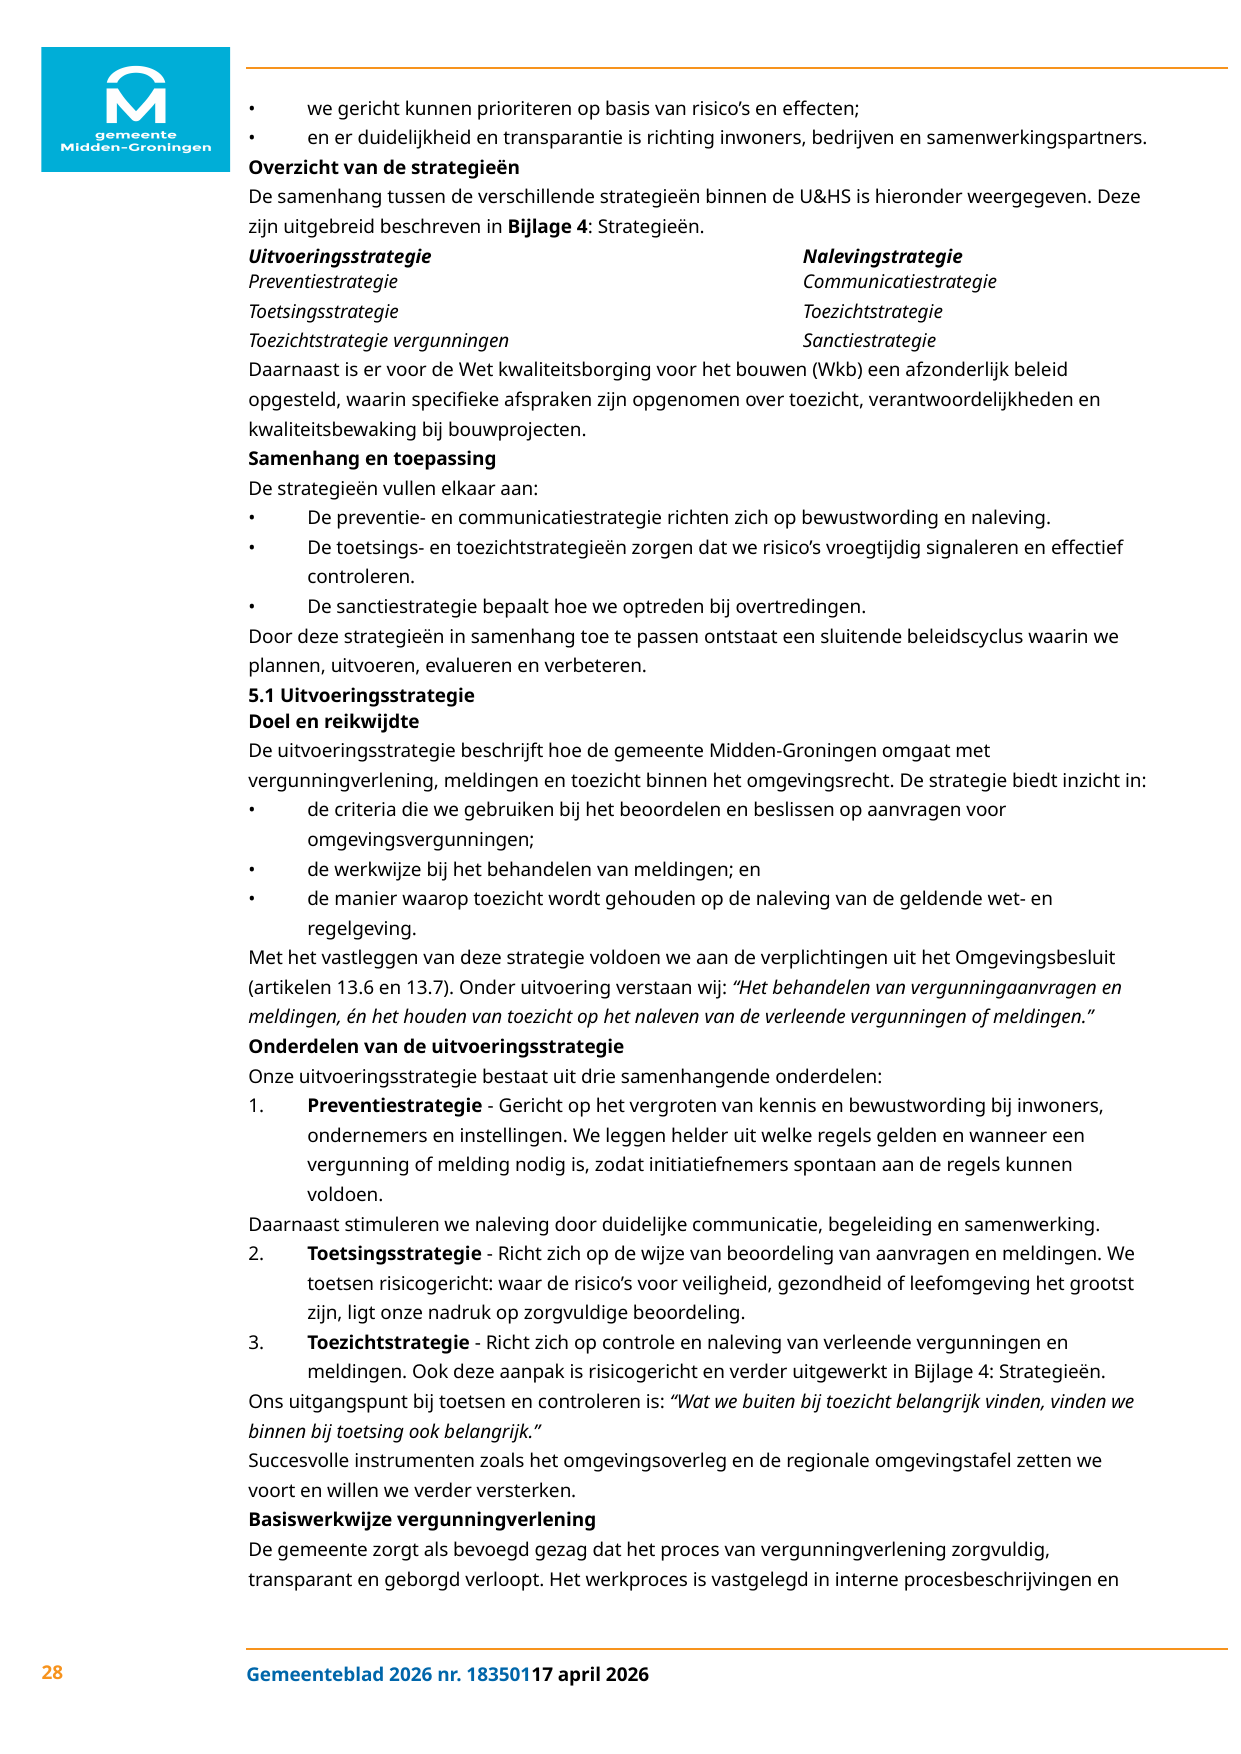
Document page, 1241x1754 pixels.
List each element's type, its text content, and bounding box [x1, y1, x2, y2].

text Ons uitgangspunt bij toetsen en controleren is: “Wat we buiten bij toezicht belangrijk vinden, vinden we binnen bij toetsing ook belangrijk.” [248, 1388, 1152, 1443]
table_cell [597, 269, 803, 353]
picture [108, 66, 164, 82]
list De sanctiestrategie bepaalt hoe we optreden bij overtredingen. [248, 593, 1152, 619]
text De uitvoeringsstrategie beschrijft hoe de gemeente Midden-Groningen omgaat met vergunningverlening, meldingen en toezicht binnen het omgevingsrecht. De strategie biedt inzicht in: [248, 737, 1152, 793]
list we gericht kunnen prioriteren op basis van risico’s en effecten; [248, 95, 1152, 121]
text Daarnaast is er voor de Wet kwaliteitsborging voor het bouwen (Wkb) een afzonderlijk beleid opgesteld, waarin specifieke afspraken zijn opgenomen over toezicht, verantwoordelijkheden en kwaliteitsbewaking bij bouwprojecten. [248, 357, 1152, 442]
table_cell Preventiestrategie Toetsingsstrategie Toezichtstrategie vergunningen [248, 269, 597, 353]
text De strategieën vullen elkaar aan: [248, 475, 1152, 501]
picture [107, 89, 165, 122]
table_header [597, 243, 803, 268]
list Preventiestrategie - Gericht op het vergroten van kennis en bewustwording bij inwoners, ondernemers en instellingen. We leggen helder uit welke regels gelden en wanneer een vergunning of melding nodig is, zodat initiatiefnemers spontaan aan de regels kunnen voldoen. [248, 1092, 1152, 1207]
text De samenhang tussen de verschillende strategieën binnen de U&HS is hieronder weergegeven. Deze zijn uitgebreid beschreven in Bijlage 4: Strategieën. [248, 183, 1152, 239]
table_cell Communicatiestrategie Toezichtstrategie Sanctiestrategie [803, 269, 1152, 353]
text Met het vastleggen van deze strategie voldoen we aan de verplichtingen uit het Omgevingsbesluit (artikelen 13.6 en 13.7). Onder uitvoering verstaan wij: “Het behandelen van vergunningaanvragen en meldingen, én het houden van toezicht op het naleven van de verleende vergunningen of meldingen.” [248, 944, 1152, 1029]
table_header Nalevingstrategie [803, 243, 1152, 268]
text Overzicht van de strategieën [248, 154, 1152, 180]
list de manier waarop toezicht wordt gehouden op de naleving van de geldende wet- en regelgeving. [248, 885, 1152, 941]
list de werkwijze bij het behandelen van meldingen; en [248, 856, 1152, 881]
text Samenhang en toepassing [248, 445, 1152, 471]
text Door deze strategieën in samenhang toe te passen ontstaat een sluitende beleidscyclus waarin we plannen, uitvoeren, evalueren en verbeteren. [248, 623, 1152, 678]
list De preventie- en communicatiestrategie richten zich op bewustwording en naleving. [248, 504, 1152, 530]
text Onderdelen van de uitvoeringsstrategie [248, 1033, 1152, 1059]
list Toezichtstrategie - Richt zich op controle en naleving van verleende vergunningen en meldingen. Ook deze aanpak is risicogericht en verder uitgewerkt in Bijlage 4: Strategieën. [248, 1329, 1152, 1384]
text Doel en reikwijdte [248, 708, 1152, 733]
text Onze uitvoeringsstrategie bestaat uit drie samenhangende onderdelen: [248, 1063, 1152, 1088]
list Toetsingsstrategie - Richt zich op de wijze van beoordeling van aanvragen en meldingen. We toetsen risicogericht: waar de risico’s voor veiligheid, gezondheid of leefomgeving het grootst zijn, ligt onze nadruk op zorgvuldige beoordeling. [248, 1240, 1152, 1325]
picture [184, 146, 190, 153]
text Daarnaast stimuleren we naleving door duidelijke communicatie, begeleiding en samenwerking. [248, 1211, 1152, 1236]
text De gemeente zorgt als bevoegd gezag dat het proces van vergunningverlening zorgvuldig, transparant en geborgd verloopt. Het werkproces is vastgelegd in interne procesbeschrijvingen en [248, 1536, 1152, 1591]
text Succesvolle instrumenten zoals het omgevingsoverleg en de regionale omgevingstafel zetten we voort en willen we verder versterken. [248, 1447, 1152, 1503]
table_header Uitvoeringsstrategie [248, 243, 597, 268]
list de criteria die we gebruiken bij het beoordelen en beslissen op aanvragen voor omgevingsvergunningen; [248, 797, 1152, 852]
text Basiswerkwijze vergunningverlening [248, 1507, 1152, 1532]
text 5.1 Uitvoeringsstrategie [248, 682, 1152, 708]
list en er duidelijkheid en transparantie is richting inwoners, bedrijven en samenwerkingspartners. [248, 124, 1152, 150]
list De toetsings- en toezichtstrategieën zorgen dat we risico’s vroegtijdig signaleren en effectief controleren. [248, 534, 1152, 589]
